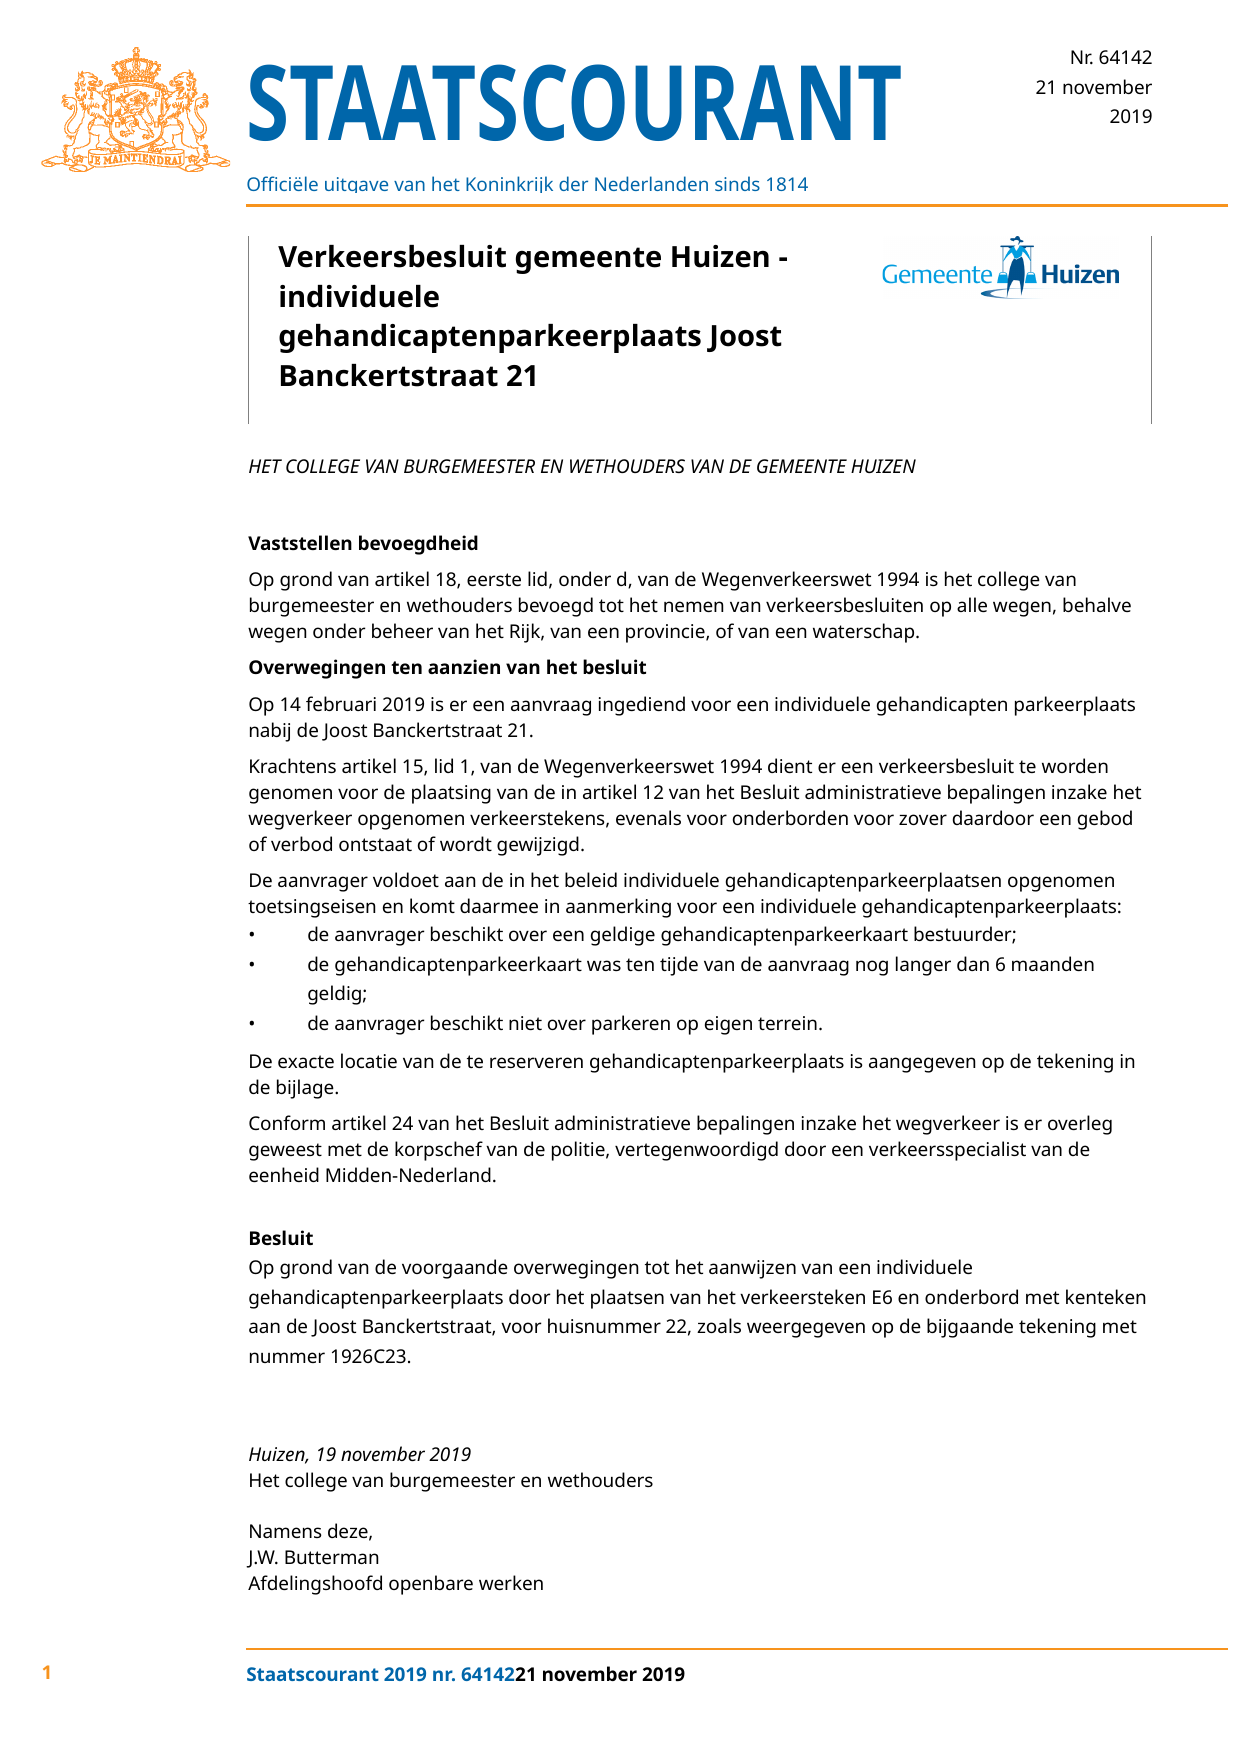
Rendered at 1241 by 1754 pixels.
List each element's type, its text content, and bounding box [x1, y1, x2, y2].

text Krachtens artikel 15, lid 1, van de Wegenverkeerswet 1994 dient er een verkeersbesluit te worden genomen voor de plaatsing van de in artikel 12 van het Besluit administratieve bepalingen inzake het wegverkeer opgenomen verkeerstekens, evenals voor onderborden voor zover daardoor een gebod of verbod ontstaat of wordt gewijzigd. [248, 753, 1152, 856]
text Het college van burgemeester en wethouders [248, 1467, 1152, 1493]
text Overwegingen ten aanzien van het besluit [248, 654, 1152, 680]
text HET COLLEGE VAN BURGEMEESTER EN WETHOUDERS VAN DE GEMEENTE HUIZEN [248, 454, 1152, 479]
table_header Verkeersbesluit gemeente Huizen - individuele gehandicaptenparkeerplaats Joost Banckertstraat 21 [249, 236, 850, 424]
list de aanvrager beschikt over een geldige gehandicaptenparkeerkaart bestuurder; [248, 921, 1152, 947]
text Op grond van de voorgaande overwegingen tot het aanwijzen van een individuele gehandicaptenparkeerplaats door het plaatsen van het verkeersteken E6 en onderbord met kenteken aan de Joost Banckertstraat, voor huisnummer 22, zoals weergegeven op de bijgaande tekening met nummer 1926C23. [248, 1254, 1152, 1369]
table_header [850, 236, 1151, 424]
list de aanvrager beschikt niet over parkeren op eigen terrein. [248, 1010, 1152, 1036]
text Op 14 februari 2019 is er een aanvraag ingediend voor een individuele gehandicapten parkeerplaats nabij de Joost Banckertstraat 21. [248, 691, 1152, 743]
text De exacte locatie van de te reserveren gehandicaptenparkeerplaats is aangegeven op de tekening in de bijlage. [248, 1048, 1152, 1099]
list de gehandicaptenparkeerkaart was ten tijde van de aanvraag nog langer dan 6 maanden geldig; [248, 951, 1152, 1006]
text Namens deze, [248, 1518, 1152, 1544]
picture [41, 47, 231, 172]
text Conform artikel 24 van het Besluit administratieve bepalingen inzake het wegverkeer is er overleg geweest met de korpschef van de politie, vertegenwoordigd door een verkeersspecialist van de eenheid Midden-Nederland. [248, 1111, 1152, 1188]
text Op grond van artikel 18, eerste lid, onder d, van de Wegenverkeerswet 1994 is het college van burgemeester en wethouders bevoegd tot het nemen van verkeersbesluiten op alle wegen, behalve wegen onder beheer van het Rijk, van een provincie, of van een waterschap. [248, 566, 1152, 643]
text De aanvrager voldoet aan de in het beleid individuele gehandicaptenparkeerplaatsen opgenomen toetsingseisen en komt daarmee in aanmerking voor een individuele gehandicaptenparkeerplaats: [248, 867, 1152, 919]
picture [882, 236, 1119, 299]
text Afdelingshoofd openbare werken [248, 1570, 1152, 1596]
text Besluit [248, 1225, 1152, 1250]
text Huizen, 19 november 2019 [248, 1441, 1152, 1467]
text J.W. Butterman [248, 1544, 1152, 1570]
text Vaststellen bevoegdheid [248, 530, 1152, 555]
